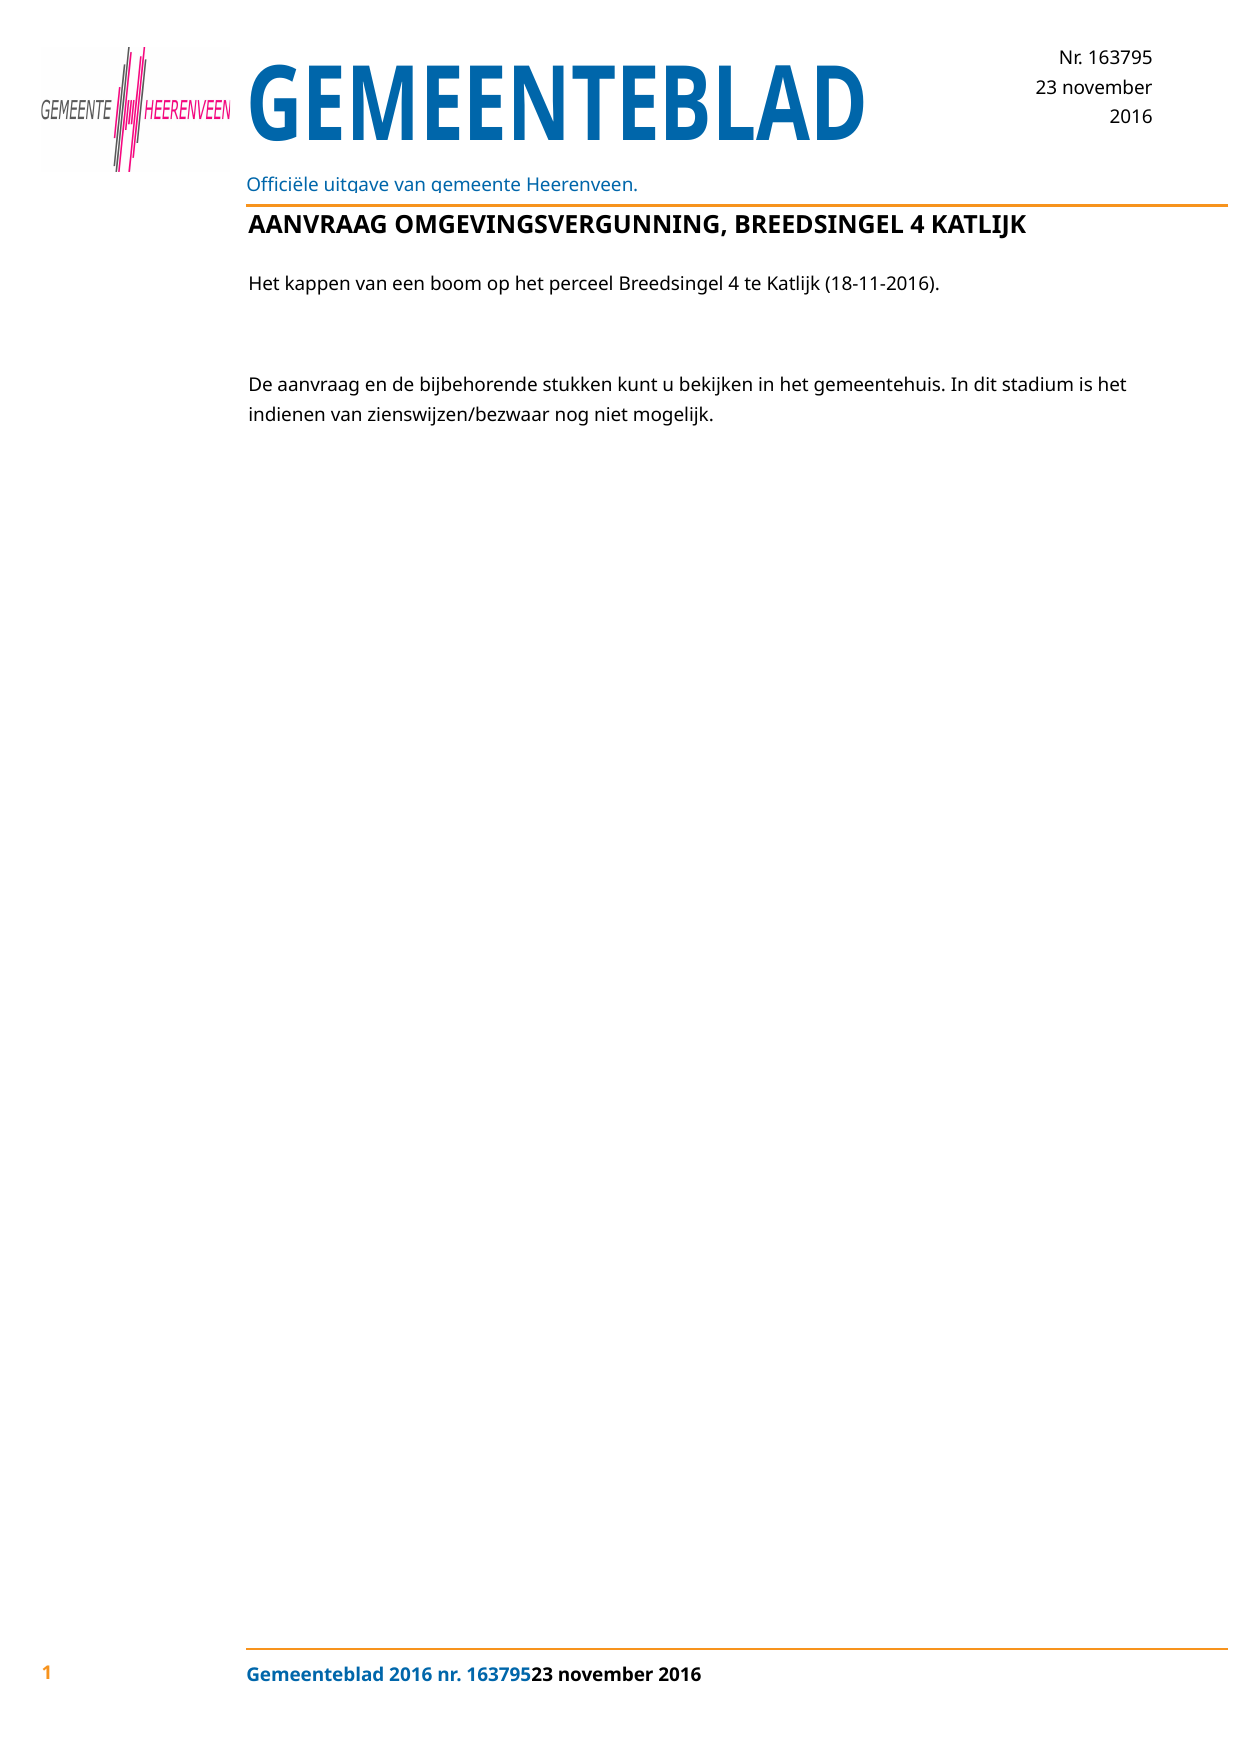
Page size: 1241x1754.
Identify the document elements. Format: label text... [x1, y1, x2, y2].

text De aanvraag en de bijbehorende stukken kunt u bekijken in het gemeentehuis. In dit stadium is het indienen van zienswijzen/bezwaar nog niet mogelijk. [248, 371, 1152, 426]
text AANVRAAG OMGEVINGSVERGUNNING, BREEDSINGEL 4 KATLIJK [248, 207, 1152, 241]
picture [41, 47, 231, 172]
text Het kappen van een boom op het perceel Breedsingel 4 te Katlijk (18-11-2016). [248, 270, 1152, 296]
